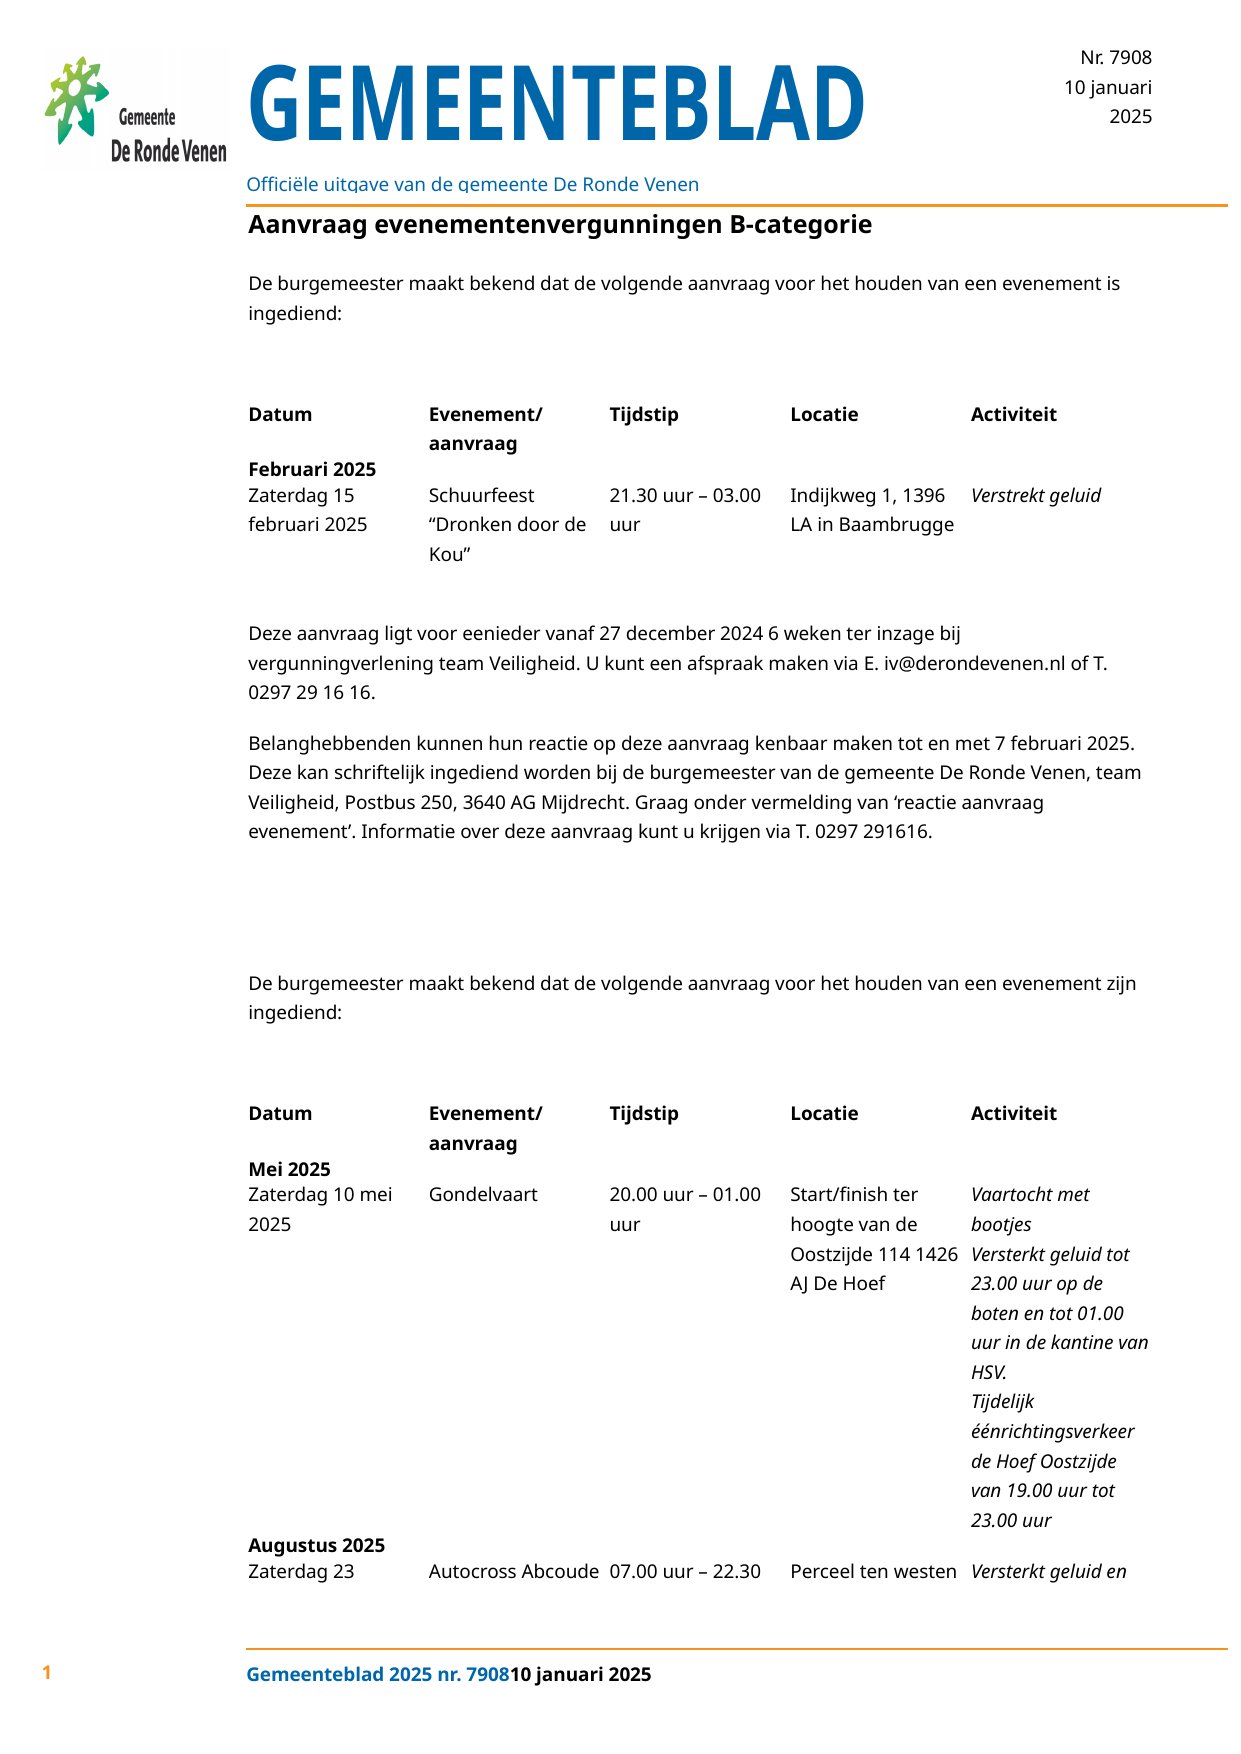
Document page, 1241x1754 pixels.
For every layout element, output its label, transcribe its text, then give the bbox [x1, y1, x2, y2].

table_header Locatie [790, 401, 971, 456]
table_cell 20.00 uur – 01.00 uur [609, 1182, 790, 1533]
table_cell Perceel ten westen [790, 1559, 971, 1584]
table_header Locatie [790, 1101, 971, 1156]
text Aanvraag evenementenvergunningen B-categorie [248, 207, 1152, 241]
table_cell [971, 1156, 1152, 1182]
table_cell Gondelvaart [429, 1182, 609, 1533]
table_cell Start/finish ter hoogte van de Oostzijde 114 1426 AJ De Hoef [790, 1182, 971, 1533]
table_cell Schuurfeest “Dronken door de Kou” [429, 482, 609, 567]
table_cell Zaterdag 23 [248, 1559, 429, 1584]
table_cell Mei 2025 [248, 1156, 429, 1182]
text Belanghebbenden kunnen hun reactie op deze aanvraag kenbaar maken tot en met 7 februari 2025. Deze kan schriftelijk ingediend worden bij de burgemeester van de gemeente De Ronde Venen, team Veiligheid, Postbus 250, 3640 AG Mijdrecht. Graag onder vermelding van ‘reactie aanvraag evenement’. Informatie over deze aanvraag kunt u krijgen via T. 0297 291616. [248, 730, 1152, 844]
table_header Activiteit [971, 1101, 1152, 1156]
table_header Evenement/aanvraag [429, 1101, 609, 1156]
table_cell [609, 456, 790, 482]
table_cell Vaartocht met bootjes Versterkt geluid tot 23.00 uur op de boten en tot 01.00 uur in de kantine van HSV. Tijdelijk éénrichtingsverkeer de Hoef Oostzijde van 19.00 uur tot 23.00 uur [971, 1182, 1152, 1533]
table_cell [790, 1156, 971, 1182]
table_header Datum [248, 1101, 429, 1156]
table_cell 07.00 uur – 22.30 [609, 1559, 790, 1584]
table_cell [429, 1156, 609, 1182]
table_cell Versterkt geluid en [971, 1559, 1152, 1584]
table_cell [609, 1156, 790, 1182]
text Deze aanvraag ligt voor eenieder vanaf 27 december 2024 6 weken ter inzage bij vergunningverlening team Veiligheid. U kunt een afspraak maken via E. iv@derondevenen.nl of T. 0297 29 16 16. [248, 620, 1152, 705]
table_header Datum [248, 401, 429, 456]
table_cell Zaterdag 10 mei 2025 [248, 1182, 429, 1533]
table_cell [609, 1533, 790, 1558]
table_cell Februari 2025 [248, 456, 429, 482]
table_cell [971, 1533, 1152, 1558]
picture [41, 47, 231, 172]
text De burgemeester maakt bekend dat de volgende aanvraag voor het houden van een evenement zijn ingediend: [248, 970, 1152, 1025]
table_header Activiteit [971, 401, 1152, 456]
table_header Tijdstip [609, 401, 790, 456]
table_cell Autocross Abcoude [429, 1559, 609, 1584]
table_cell [790, 1533, 971, 1558]
table_cell [790, 456, 971, 482]
table_cell [429, 1533, 609, 1558]
table_cell [971, 456, 1152, 482]
text De burgemeester maakt bekend dat de volgende aanvraag voor het houden van een evenement is ingediend: [248, 270, 1152, 326]
table_cell Verstrekt geluid [971, 482, 1152, 567]
table_cell 21.30 uur – 03.00 uur [609, 482, 790, 567]
table_cell [429, 456, 609, 482]
table_cell Zaterdag 15 februari 2025 [248, 482, 429, 567]
table_header Evenement/aanvraag [429, 401, 609, 456]
table_cell Augustus 2025 [248, 1533, 429, 1558]
table_cell Indijkweg 1, 1396 LA in Baambrugge [790, 482, 971, 567]
table_header Tijdstip [609, 1101, 790, 1156]
